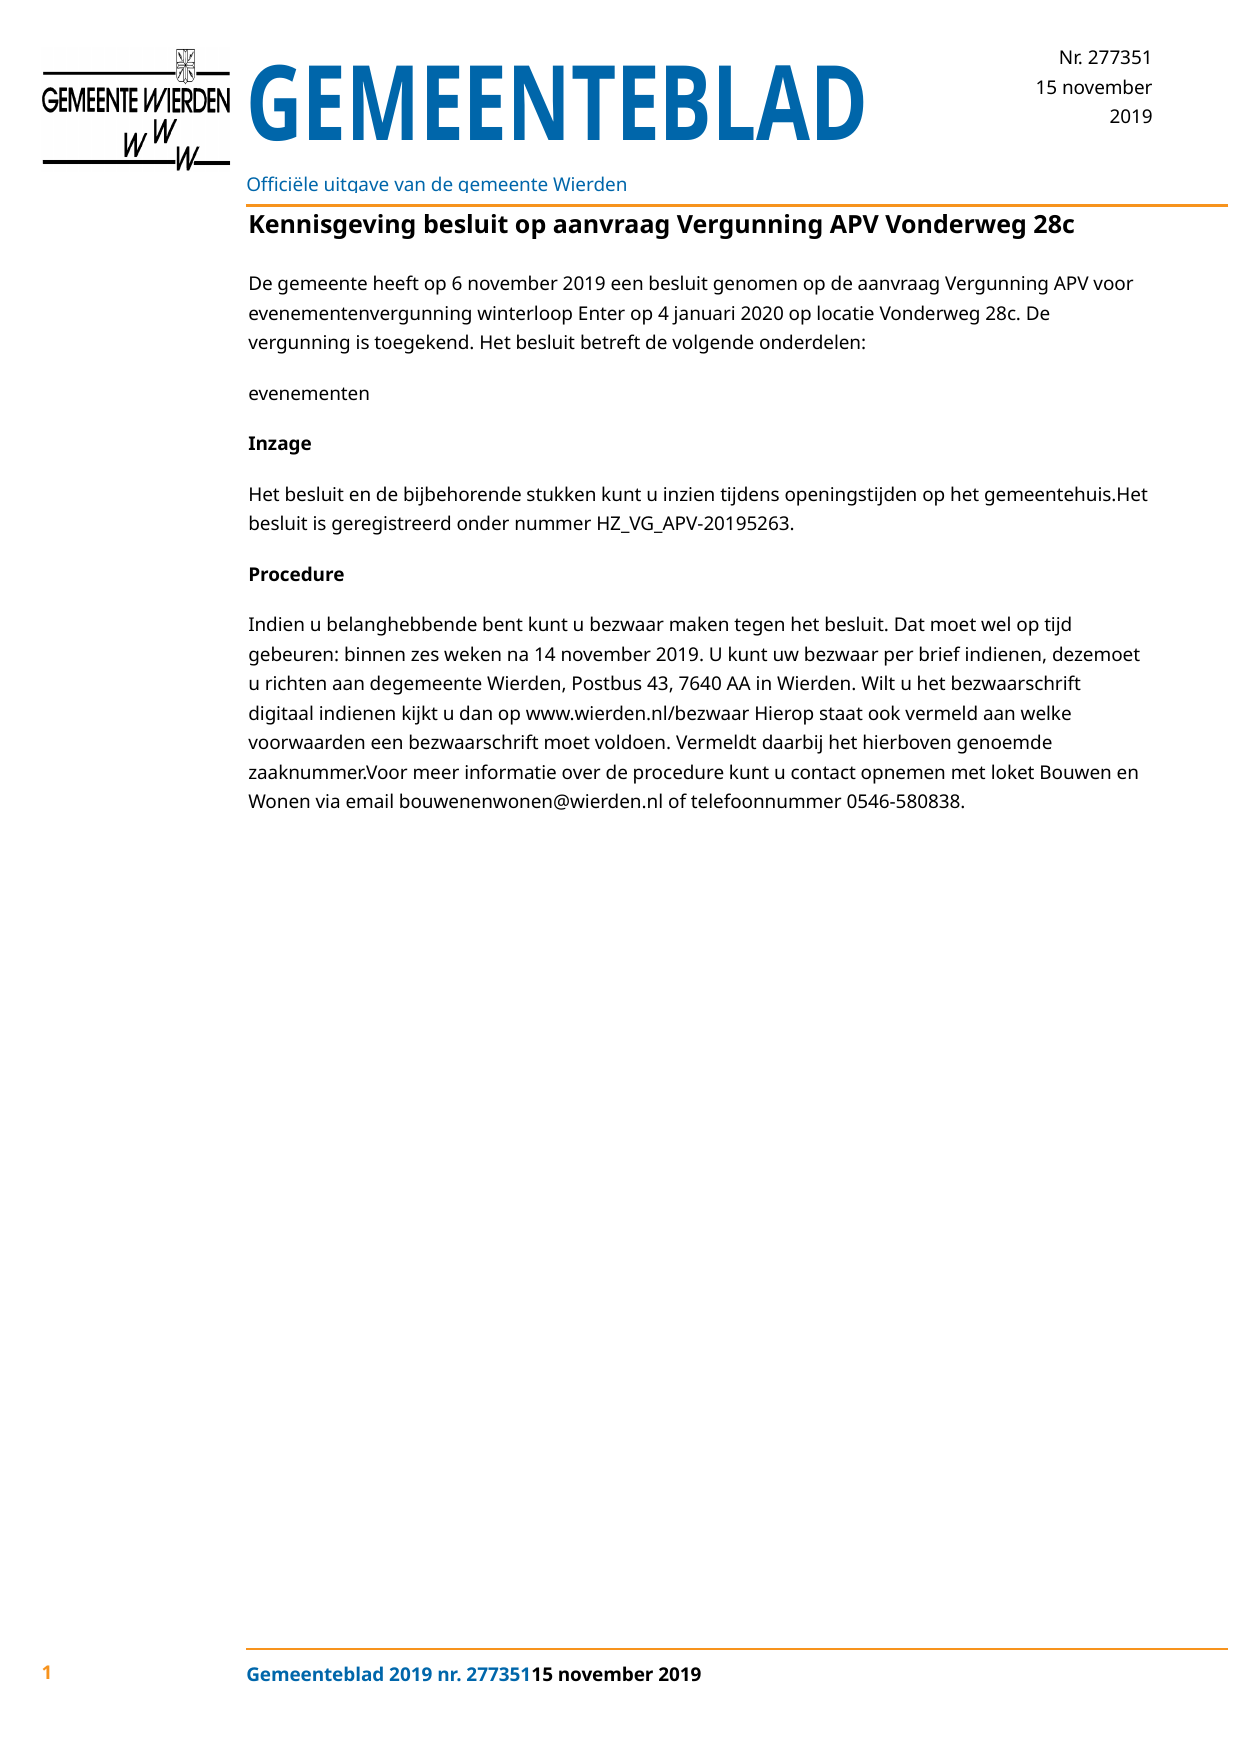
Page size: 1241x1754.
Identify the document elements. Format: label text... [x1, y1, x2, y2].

text Procedure [248, 561, 1152, 586]
text evenementen [248, 380, 1152, 406]
text Het besluit en de bijbehorende stukken kunt u inzien tijdens openingstijden op het gemeentehuis.Het besluit is geregistreerd onder nummer HZ_VG_APV-20195263. [248, 481, 1152, 536]
text Kennisgeving besluit op aanvraag Vergunning APV Vonderweg 28c [248, 207, 1152, 241]
text Inzage [248, 430, 1152, 456]
text Indien u belanghebbende bent kunt u bezwaar maken tegen het besluit. Dat moet wel op tijd gebeuren: binnen zes weken na 14 november 2019. U kunt uw bezwaar per brief indienen, dezemoet u richten aan degemeente Wierden, Postbus 43, 7640 AA in Wierden. Wilt u het bezwaarschrift digitaal indienen kijkt u dan op www.wierden.nl/bezwaar Hierop staat ook vermeld aan welke voorwaarden een bezwaarschrift moet voldoen. Vermeldt daarbij het hierboven genoemde zaaknummer.Voor meer informatie over de procedure kunt u contact opnemen met loket Bouwen en Wonen via email bouwenenwonen@wierden.nl of telefoonnummer 0546-580838. [248, 611, 1152, 814]
text De gemeente heeft op 6 november 2019 een besluit genomen op de aanvraag Vergunning APV voor evenementenvergunning winterloop Enter op 4 januari 2020 op locatie Vonderweg 28c. De vergunning is toegekend. Het besluit betreft de volgende onderdelen: [248, 270, 1152, 355]
picture [41, 47, 231, 172]
